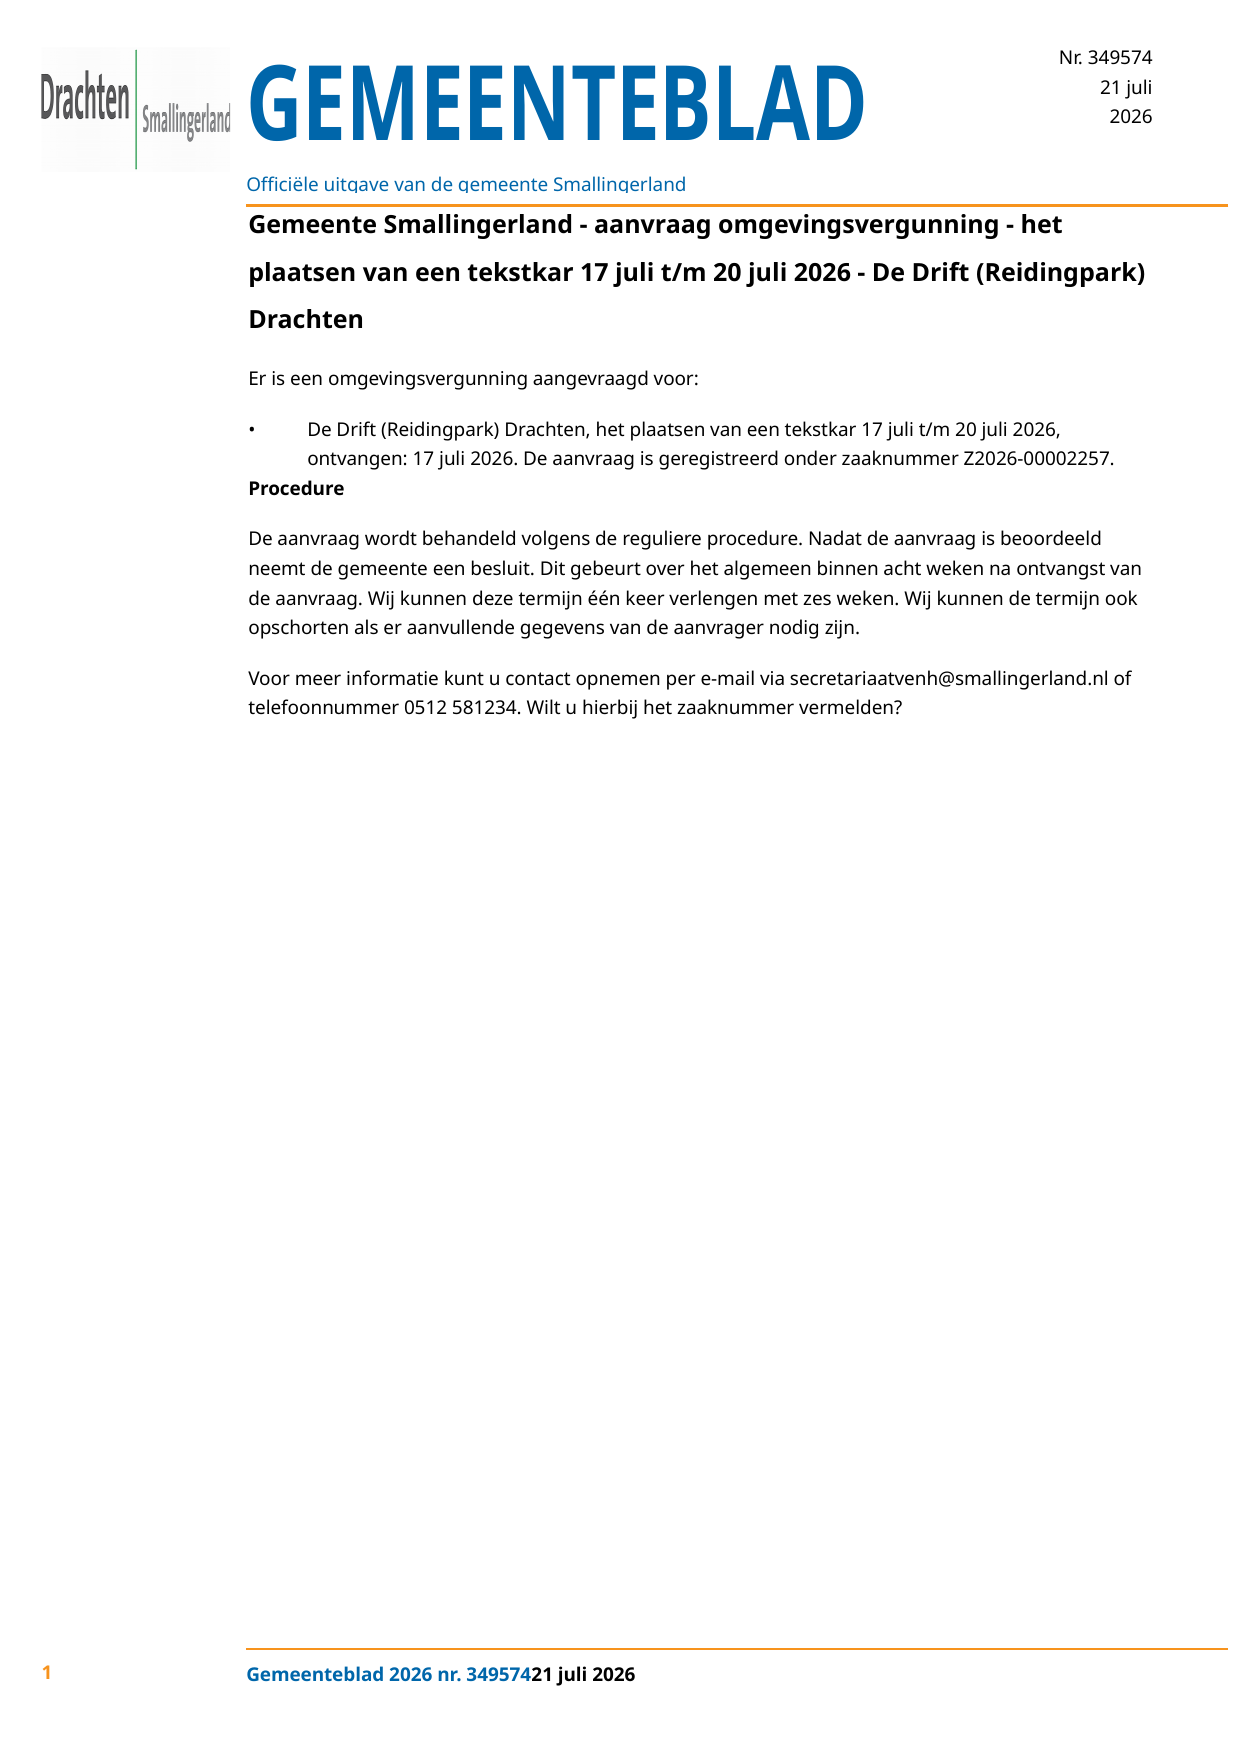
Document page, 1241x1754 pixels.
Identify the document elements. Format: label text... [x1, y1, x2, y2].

list De Drift (Reidingpark) Drachten, het plaatsen van een tekstkar 17 juli t/m 20 juli 2026, ontvangen: 17 juli 2026. De aanvraag is geregistreerd onder zaaknummer Z2026-00002257. [248, 416, 1152, 471]
text Er is een omgevingsvergunning aangevraagd voor: [248, 366, 1152, 391]
text De aanvraag wordt behandeld volgens de reguliere procedure. Nadat de aanvraag is beoordeeld neemt de gemeente een besluit. Dit gebeurt over het algemeen binnen acht weken na ontvangst van de aanvraag. Wij kunnen deze termijn één keer verlengen met zes weken. Wij kunnen de termijn ook opschorten als er aanvullende gegevens van de aanvrager nodig zijn. [248, 526, 1152, 640]
picture [41, 47, 231, 172]
text Gemeente Smallingerland - aanvraag omgevingsvergunning - het plaatsen van een tekstkar 17 juli t/m 20 juli 2026 - De Drift (Reidingpark) Drachten [248, 207, 1152, 336]
text Voor meer informatie kunt u contact opnemen per e-mail via secretariaatvenh@smallingerland.nl of telefoonnummer 0512 581234. Wilt u hierbij het zaaknummer vermelden? [248, 665, 1152, 720]
text Procedure [248, 475, 1152, 501]
